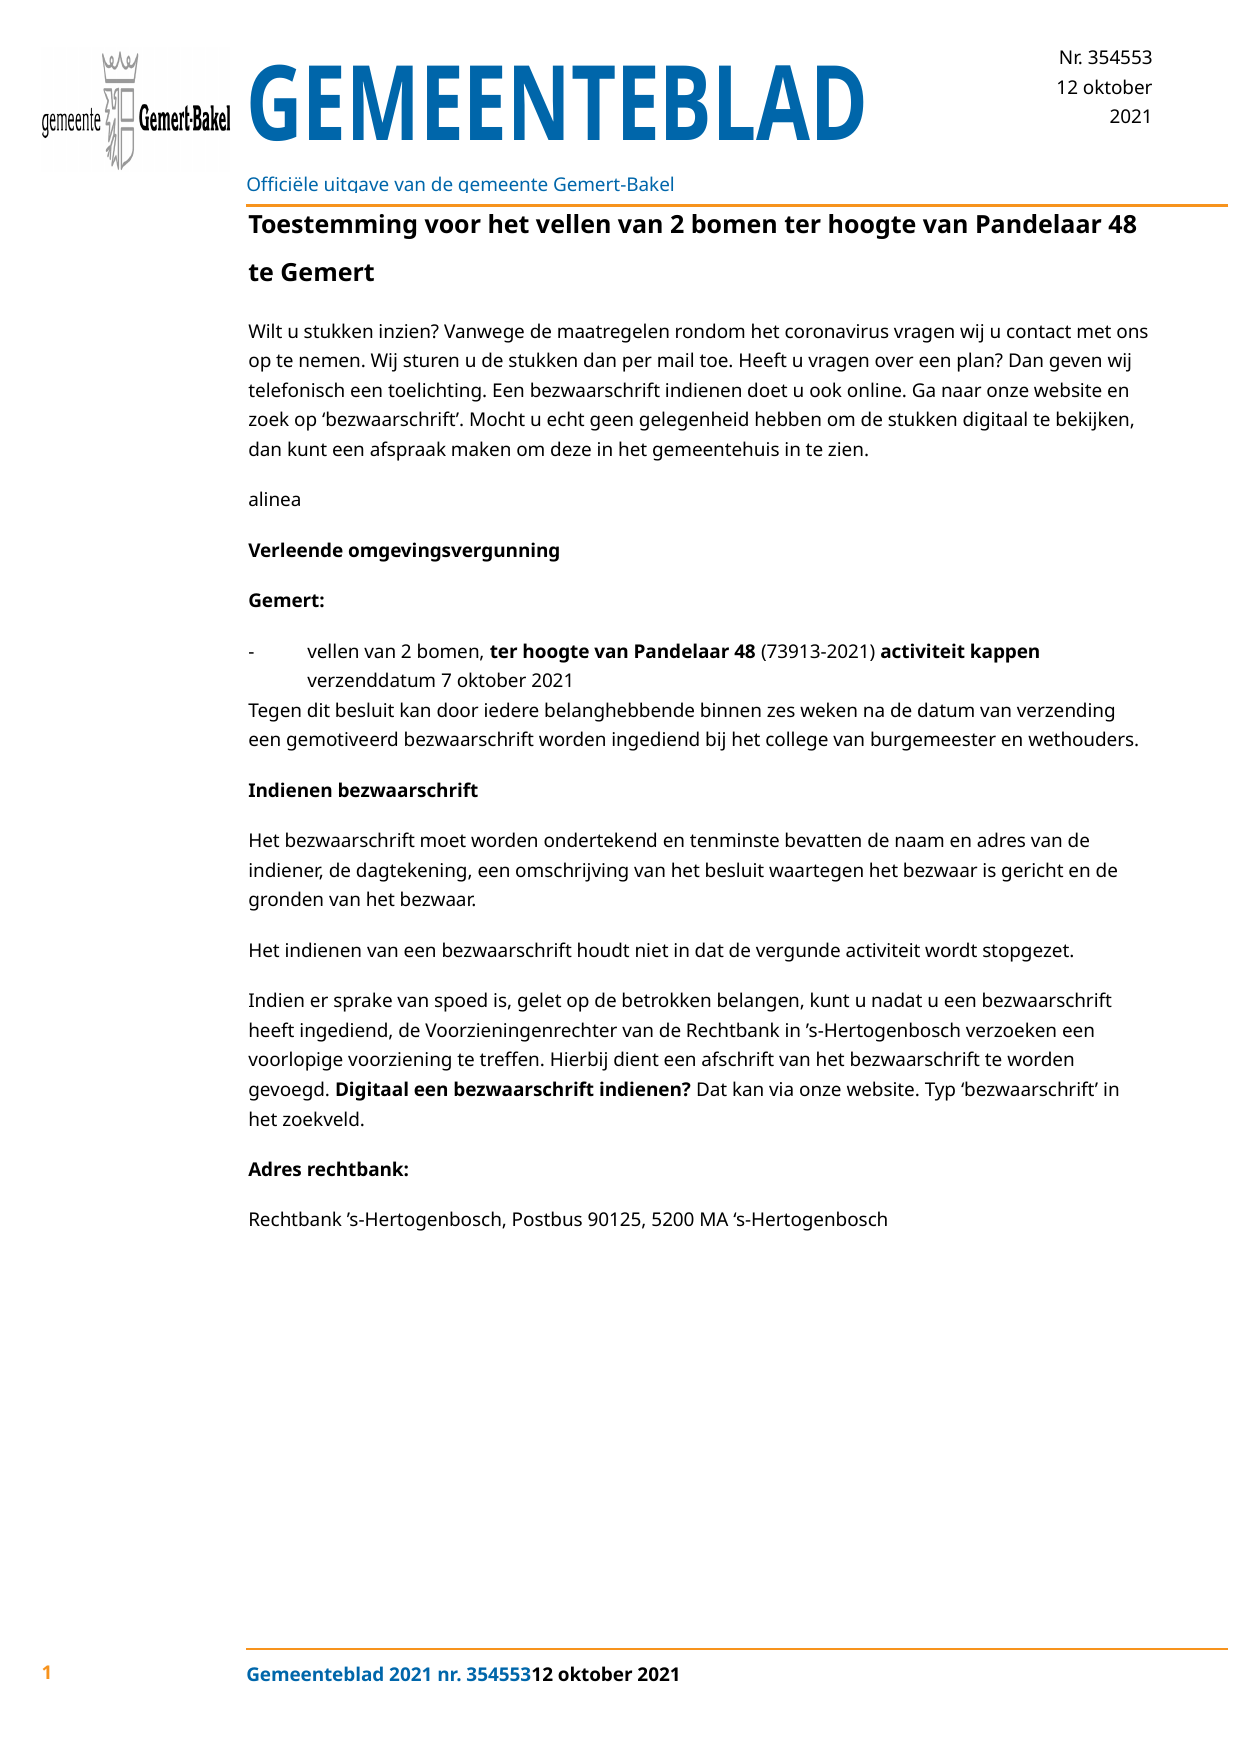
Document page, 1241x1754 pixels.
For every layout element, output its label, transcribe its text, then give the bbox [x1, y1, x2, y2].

text alinea [248, 487, 1152, 512]
text Adres rechtbank: [248, 1156, 1152, 1182]
text Toestemming voor het vellen van 2 bomen ter hoogte van Pandelaar 48 te Gemert [248, 207, 1152, 288]
text Het bezwaarschrift moet worden ondertekend en tenminste bevatten de naam en adres van de indiener, de dagtekening, een omschrijving van het besluit waartegen het bezwaar is gericht en de gronden van het bezwaar. [248, 827, 1152, 912]
text Verleende omgevingsvergunning [248, 537, 1152, 563]
picture [41, 47, 231, 172]
text Tegen dit besluit kan door iedere belanghebbende binnen zes weken na de datum van verzending een gemotiveerd bezwaarschrift worden ingediend bij het college van burgemeester en wethouders. [248, 697, 1152, 752]
text Indienen bezwaarschrift [248, 777, 1152, 803]
text Indien er sprake van spoed is, gelet op de betrokken belangen, kunt u nadat u een bezwaarschrift heeft ingediend, de Voorzieningenrechter van de Rechtbank in ’s-Hertogenbosch verzoeken een voorlopige voorziening te treffen. Hierbij dient een afschrift van het bezwaarschrift te worden gevoegd. Digitaal een bezwaarschrift indienen? Dat kan via onze website. Typ ‘bezwaarschrift’ in het zoekveld. [248, 987, 1152, 1132]
text Het indienen van een bezwaarschrift houdt niet in dat de vergunde activiteit wordt stopgezet. [248, 937, 1152, 963]
text Gemert: [248, 587, 1152, 613]
text Rechtbank ’s-Hertogenbosch, Postbus 90125, 5200 MA ‘s-Hertogenbosch [248, 1207, 1152, 1232]
text Wilt u stukken inzien? Vanwege de maatregelen rondom het coronavirus vragen wij u contact met ons op te nemen. Wij sturen u de stukken dan per mail toe. Heeft u vragen over een plan? Dan geven wij telefonisch een toelichting. Een bezwaarschrift indienen doet u ook online. Ga naar onze website en zoek op ‘bezwaarschrift’. Mocht u echt geen gelegenheid hebben om de stukken digitaal te bekijken, dan kunt een afspraak maken om deze in het gemeentehuis in te zien. [248, 318, 1152, 462]
list vellen van 2 bomen, ter hoogte van Pandelaar 48 (73913-2021) activiteit kappen verzenddatum 7 oktober 2021 [248, 638, 1152, 693]
